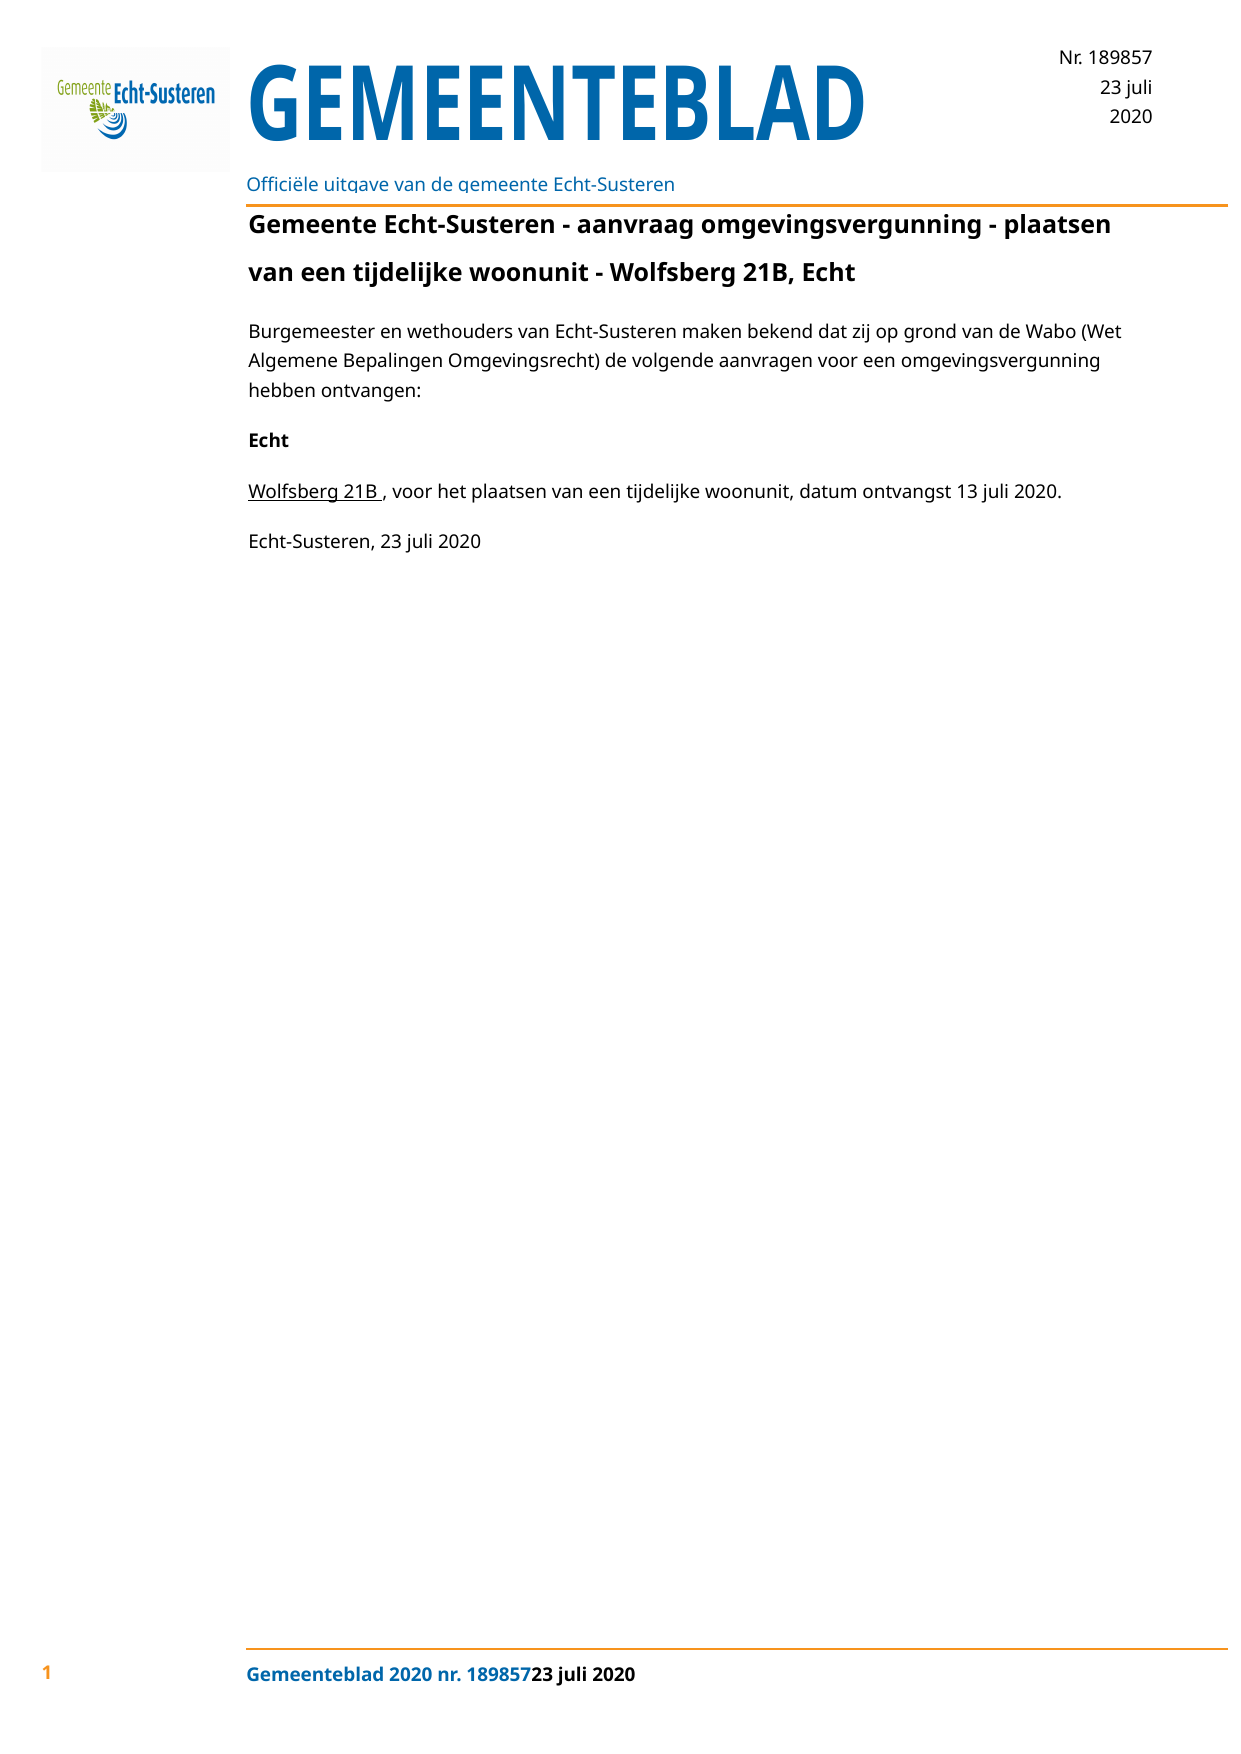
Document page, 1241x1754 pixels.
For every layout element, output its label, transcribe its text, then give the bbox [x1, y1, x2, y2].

text Gemeente Echt-Susteren - aanvraag omgevingsvergunning - plaatsen van een tijdelijke woonunit - Wolfsberg 21B, Echt [248, 207, 1152, 288]
text Wolfsberg 21B , voor het plaatsen van een tijdelijke woonunit, datum ontvangst 13 juli 2020. [248, 478, 1152, 504]
text Echt [248, 427, 1152, 453]
text Echt-Susteren, 23 juli 2020 [248, 528, 1152, 554]
picture [41, 47, 231, 172]
text Burgemeester en wethouders van Echt-Susteren maken bekend dat zij op grond van de Wabo (Wet Algemene Bepalingen Omgevingsrecht) de volgende aanvragen voor een omgevingsvergunning hebben ontvangen: [248, 318, 1152, 403]
